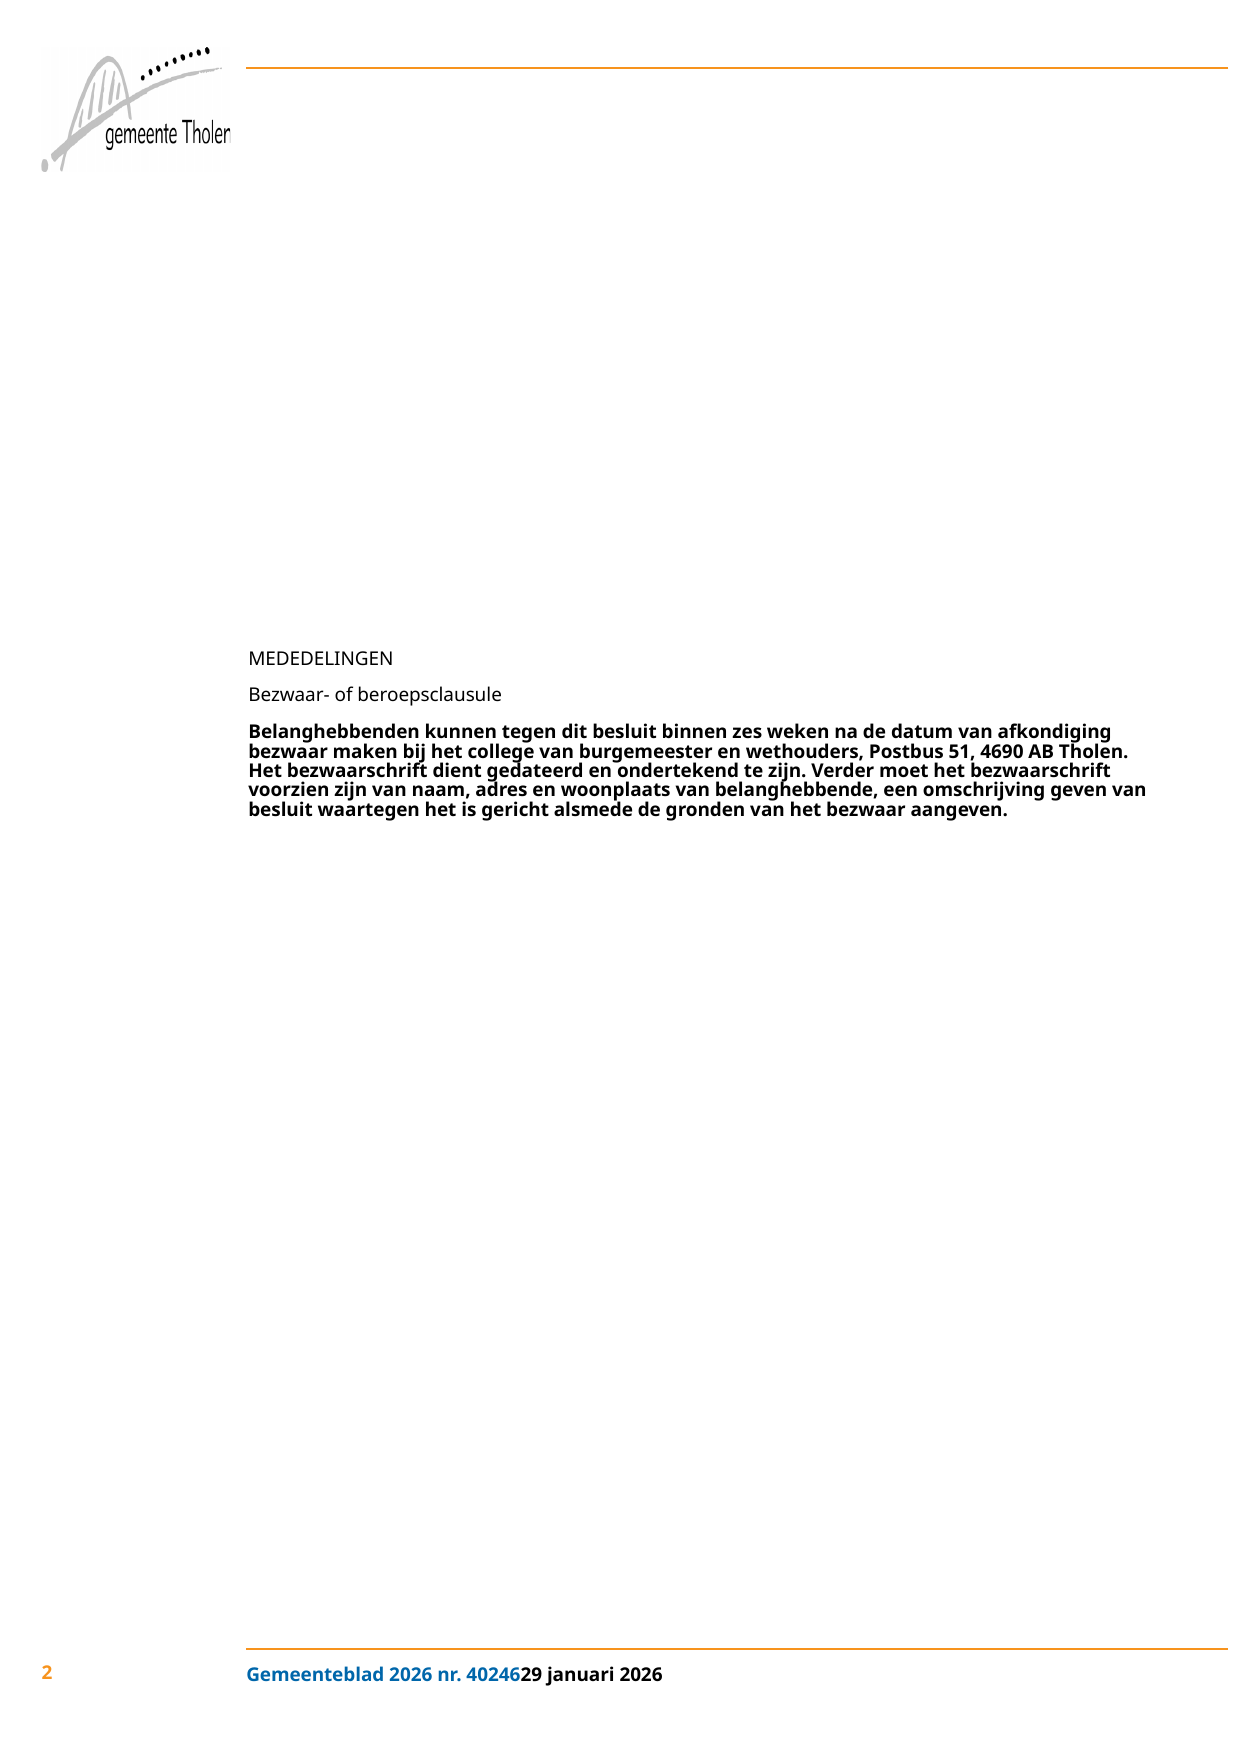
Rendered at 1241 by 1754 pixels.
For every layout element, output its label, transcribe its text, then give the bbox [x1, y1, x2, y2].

text Bezwaar- of beroepsclausule [248, 686, 1152, 706]
text MEDEDELINGEN [248, 649, 1152, 669]
text Belanghebbenden kunnen tegen dit besluit binnen zes weken na de datum van afkondiging bezwaar maken bij het college van burgemeester en wethouders, Postbus 51, 4690 AB Tholen. Het bezwaarschrift dient gedateerd en ondertekend te zijn. Verder moet het bezwaarschrift voorzien zijn van naam, adres en woonplaats van belanghebbende, een omschrijving geven van besluit waartegen het is gericht alsmede de gronden van het bezwaar aangeven. [248, 723, 1152, 820]
picture [41, 47, 231, 172]
